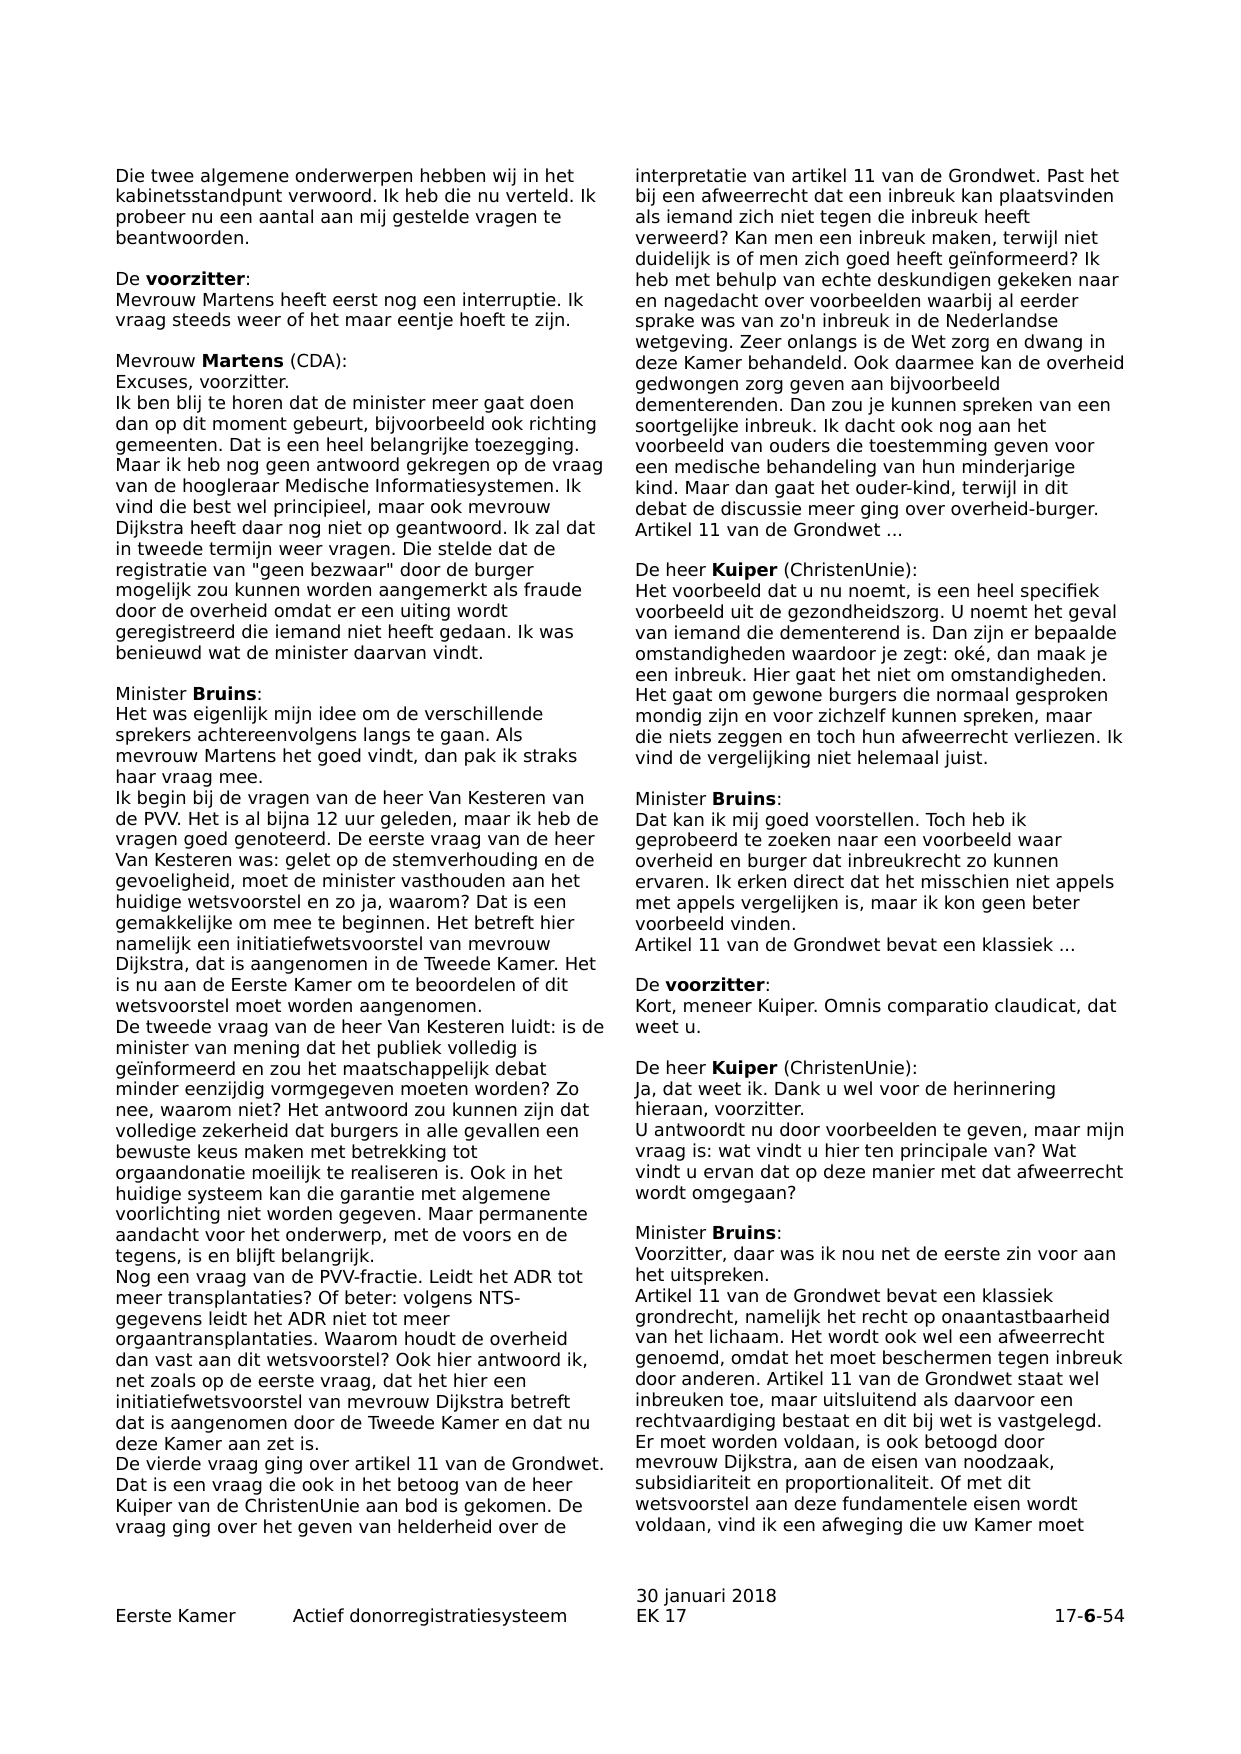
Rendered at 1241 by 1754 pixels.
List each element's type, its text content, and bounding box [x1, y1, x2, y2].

text De heer Kuiper (ChristenUnie): [635, 1057, 1125, 1078]
text De heer Kuiper (ChristenUnie): [635, 560, 1125, 581]
text Nog een vraag van de PVV-fractie. Leidt het ADR tot meer transplantaties? Of beter: volgens NTS-gegevens leidt het ADR niet tot meer orgaantransplantaties. Waarom houdt de overheid dan vast aan dit wetsvoorstel? Ook hier antwoord ik, net zoals op de eerste vraag, dat het hier een initiatiefwetsvoorstel van mevrouw Dijkstra betreft dat is aangenomen door de Tweede Kamer en dat nu deze Kamer aan zet is. [115, 1267, 605, 1454]
text U antwoordt nu door voorbeelden te geven, maar mijn vraag is: wat vindt u hier ten principale van? Wat vindt u ervan dat op deze manier met dat afweerrecht wordt omgegaan? [635, 1120, 1125, 1203]
text Excuses, voorzitter. [115, 372, 605, 393]
text Het was eigenlijk mijn idee om de verschillende sprekers achtereenvolgens langs te gaan. Als mevrouw Martens het goed vindt, dan pak ik straks haar vraag mee. [115, 704, 605, 787]
text Mevrouw Martens (CDA): [115, 351, 605, 372]
text De voorzitter: [115, 269, 605, 289]
text De voorzitter: [635, 975, 1125, 996]
text Die twee algemene onderwerpen hebben wij in het kabinetsstandpunt verwoord. Ik heb die nu verteld. Ik probeer nu een aantal aan mij gestelde vragen te beantwoorden. [115, 165, 605, 249]
text interpretatie van artikel 11 van de Grondwet. Past het bij een afweerrecht dat een inbreuk kan plaatsvinden als iemand zich niet tegen die inbreuk heeft verweerd? Kan men een inbreuk maken, terwijl niet duidelijk is of men zich goed heeft geïnformeerd? Ik heb met behulp van echte deskundigen gekeken naar en nagedacht over voorbeelden waarbij al eerder sprake was van zo'n inbreuk in de Nederlandse wetgeving. Zeer onlangs is de Wet zorg en dwang in deze Kamer behandeld. Ook daarmee kan de overheid gedwongen zorg geven aan bijvoorbeeld dementerenden. Dan zou je kunnen spreken van een soortgelijke inbreuk. Ik dacht ook nog aan het voorbeeld van ouders die toestemming geven voor een medische behandeling van hun minderjarige kind. Maar dan gaat het ouder-kind, terwijl in dit debat de discussie meer ging over overheid-burger. [635, 165, 1125, 519]
text De tweede vraag van de heer Van Kesteren luidt: is de minister van mening dat het publiek volledig is geïnformeerd en zou het maatschappelijk debat minder eenzijdig vormgegeven moeten worden? Zo nee, waarom niet? Het antwoord zou kunnen zijn dat volledige zekerheid dat burgers in alle gevallen een bewuste keus maken met betrekking tot orgaandonatie moeilijk te realiseren is. Ook in het huidige systeem kan die garantie met algemene voorlichting niet worden gegeven. Maar permanente aandacht voor het onderwerp, met de voors en de tegens, is en blijft belangrijk. [115, 1017, 605, 1267]
text Mevrouw Martens heeft eerst nog een interruptie. Ik vraag steeds weer of het maar eentje hoeft te zijn. [115, 289, 605, 331]
text Minister Bruins: [115, 683, 605, 704]
text Kort, meneer Kuiper. Omnis comparatio claudicat, dat weet u. [635, 996, 1125, 1037]
text Het voorbeeld dat u nu noemt, is een heel specifiek voorbeeld uit de gezondheidszorg. U noemt het geval van iemand die dementerend is. Dan zijn er bepaalde omstandigheden waardoor je zegt: oké, dan maak je een inbreuk. Hier gaat het niet om omstandigheden. Het gaat om gewone burgers die normaal gesproken mondig zijn en voor zichzelf kunnen spreken, maar die niets zeggen en toch hun afweerrecht verliezen. Ik vind de vergelijking niet helemaal juist. [635, 581, 1125, 768]
text Minister Bruins: [635, 788, 1125, 809]
text Voorzitter, daar was ik nou net de eerste zin voor aan het uitspreken. [635, 1244, 1125, 1286]
text De vierde vraag ging over artikel 11 van de Grondwet. Dat is een vraag die ook in het betoog van de heer Kuiper van de ChristenUnie aan bod is gekomen. De vraag ging over het geven van helderheid over de [115, 1454, 605, 1537]
text Ik begin bij de vragen van de heer Van Kesteren van de PVV. Het is al bijna 12 uur geleden, maar ik heb de vragen goed genoteerd. De eerste vraag van de heer Van Kesteren was: gelet op de stemverhouding en de gevoeligheid, moet de minister vasthouden aan het huidige wetsvoorstel en zo ja, waarom? Dat is een gemakkelijke om mee te beginnen. Het betreft hier namelijk een initiatiefwetsvoorstel van mevrouw Dijkstra, dat is aangenomen in de Tweede Kamer. Het is nu aan de Eerste Kamer om te beoordelen of dit wetsvoorstel moet worden aangenomen. [115, 787, 605, 1017]
text Minister Bruins: [635, 1223, 1125, 1244]
text Dat kan ik mij goed voorstellen. Toch heb ik geprobeerd te zoeken naar een voorbeeld waar overheid en burger dat inbreukrecht zo kunnen ervaren. Ik erken direct dat het misschien niet appels met appels vergelijken is, maar ik kon geen beter voorbeeld vinden. [635, 809, 1125, 934]
text Ja, dat weet ik. Dank u wel voor de herinnering hieraan, voorzitter. [635, 1078, 1125, 1120]
text Artikel 11 van de Grondwet bevat een klassiek ... [635, 934, 1125, 955]
text Artikel 11 van de Grondwet ... [635, 519, 1125, 540]
text Ik ben blij te horen dat de minister meer gaat doen dan op dit moment gebeurt, bijvoorbeeld ook richting gemeenten. Dat is een heel belangrijke toezegging. Maar ik heb nog geen antwoord gekregen op de vraag van de hoogleraar Medische Informatiesystemen. Ik vind die best wel principieel, maar ook mevrouw Dijkstra heeft daar nog niet op geantwoord. Ik zal dat in tweede termijn weer vragen. Die stelde dat de registratie van "geen bezwaar" door de burger mogelijk zou kunnen worden aangemerkt als fraude door de overheid omdat er een uiting wordt geregistreerd die iemand niet heeft gedaan. Ik was benieuwd wat de minister daarvan vindt. [115, 393, 605, 663]
text Artikel 11 van de Grondwet bevat een klassiek grondrecht, namelijk het recht op onaantastbaarheid van het lichaam. Het wordt ook wel een afweerrecht genoemd, omdat het moet beschermen tegen inbreuk door anderen. Artikel 11 van de Grondwet staat wel inbreuken toe, maar uitsluitend als daarvoor een rechtvaardiging bestaat en dit bij wet is vastgelegd. Er moet worden voldaan, is ook betoogd door mevrouw Dijkstra, aan de eisen van noodzaak, subsidiariteit en proportionaliteit. Of met dit wetsvoorstel aan deze fundamentele eisen wordt voldaan, vind ik een afweging die uw Kamer moet [635, 1286, 1125, 1536]
